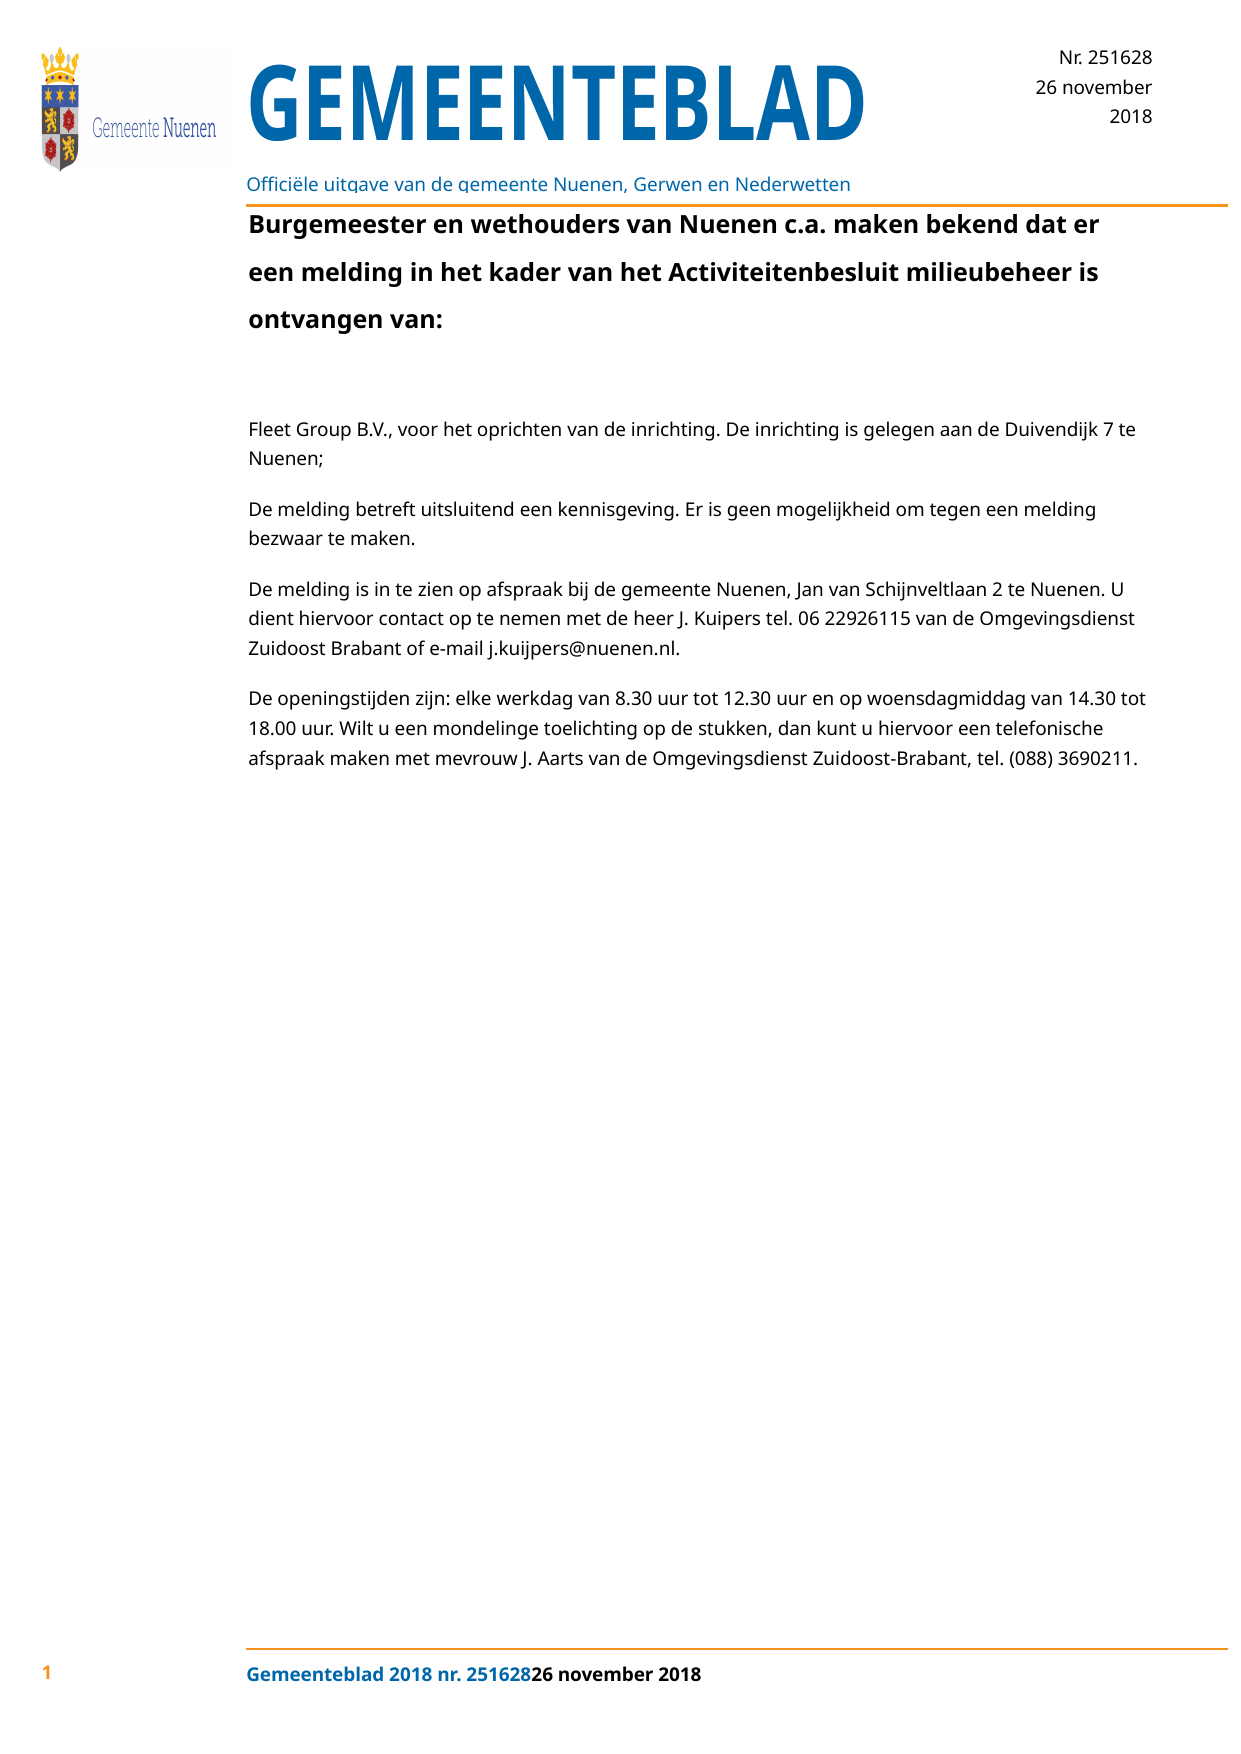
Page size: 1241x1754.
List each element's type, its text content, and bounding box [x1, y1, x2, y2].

picture [41, 47, 231, 172]
text De melding betreft uitsluitend een kennisgeving. Er is geen mogelijkheid om tegen een melding bezwaar te maken. [248, 496, 1152, 551]
text De openingstijden zijn: elke werkdag van 8.30 uur tot 12.30 uur en op woensdagmiddag van 14.30 tot 18.00 uur. Wilt u een mondelinge toelichting op de stukken, dan kunt u hiervoor een telefonische afspraak maken met mevrouw J. Aarts van de Omgevingsdienst Zuidoost-Brabant, tel. (088) 3690211. [248, 686, 1152, 770]
text De melding is in te zien op afspraak bij de gemeente Nuenen, Jan van Schijnveltlaan 2 te Nuenen. U dient hiervoor contact op te nemen met de heer J. Kuipers tel. 06 22926115 van de Omgevingsdienst Zuidoost Brabant of e-mail j.kuijpers@nuenen.nl. [248, 576, 1152, 661]
text Fleet Group B.V., voor het oprichten van de inrichting. De inrichting is gelegen aan de Duivendijk 7 te Nuenen; [248, 416, 1152, 471]
text Burgemeester en wethouders van Nuenen c.a. maken bekend dat er een melding in het kader van het Activiteitenbesluit milieubeheer is ontvangen van: [248, 207, 1152, 336]
